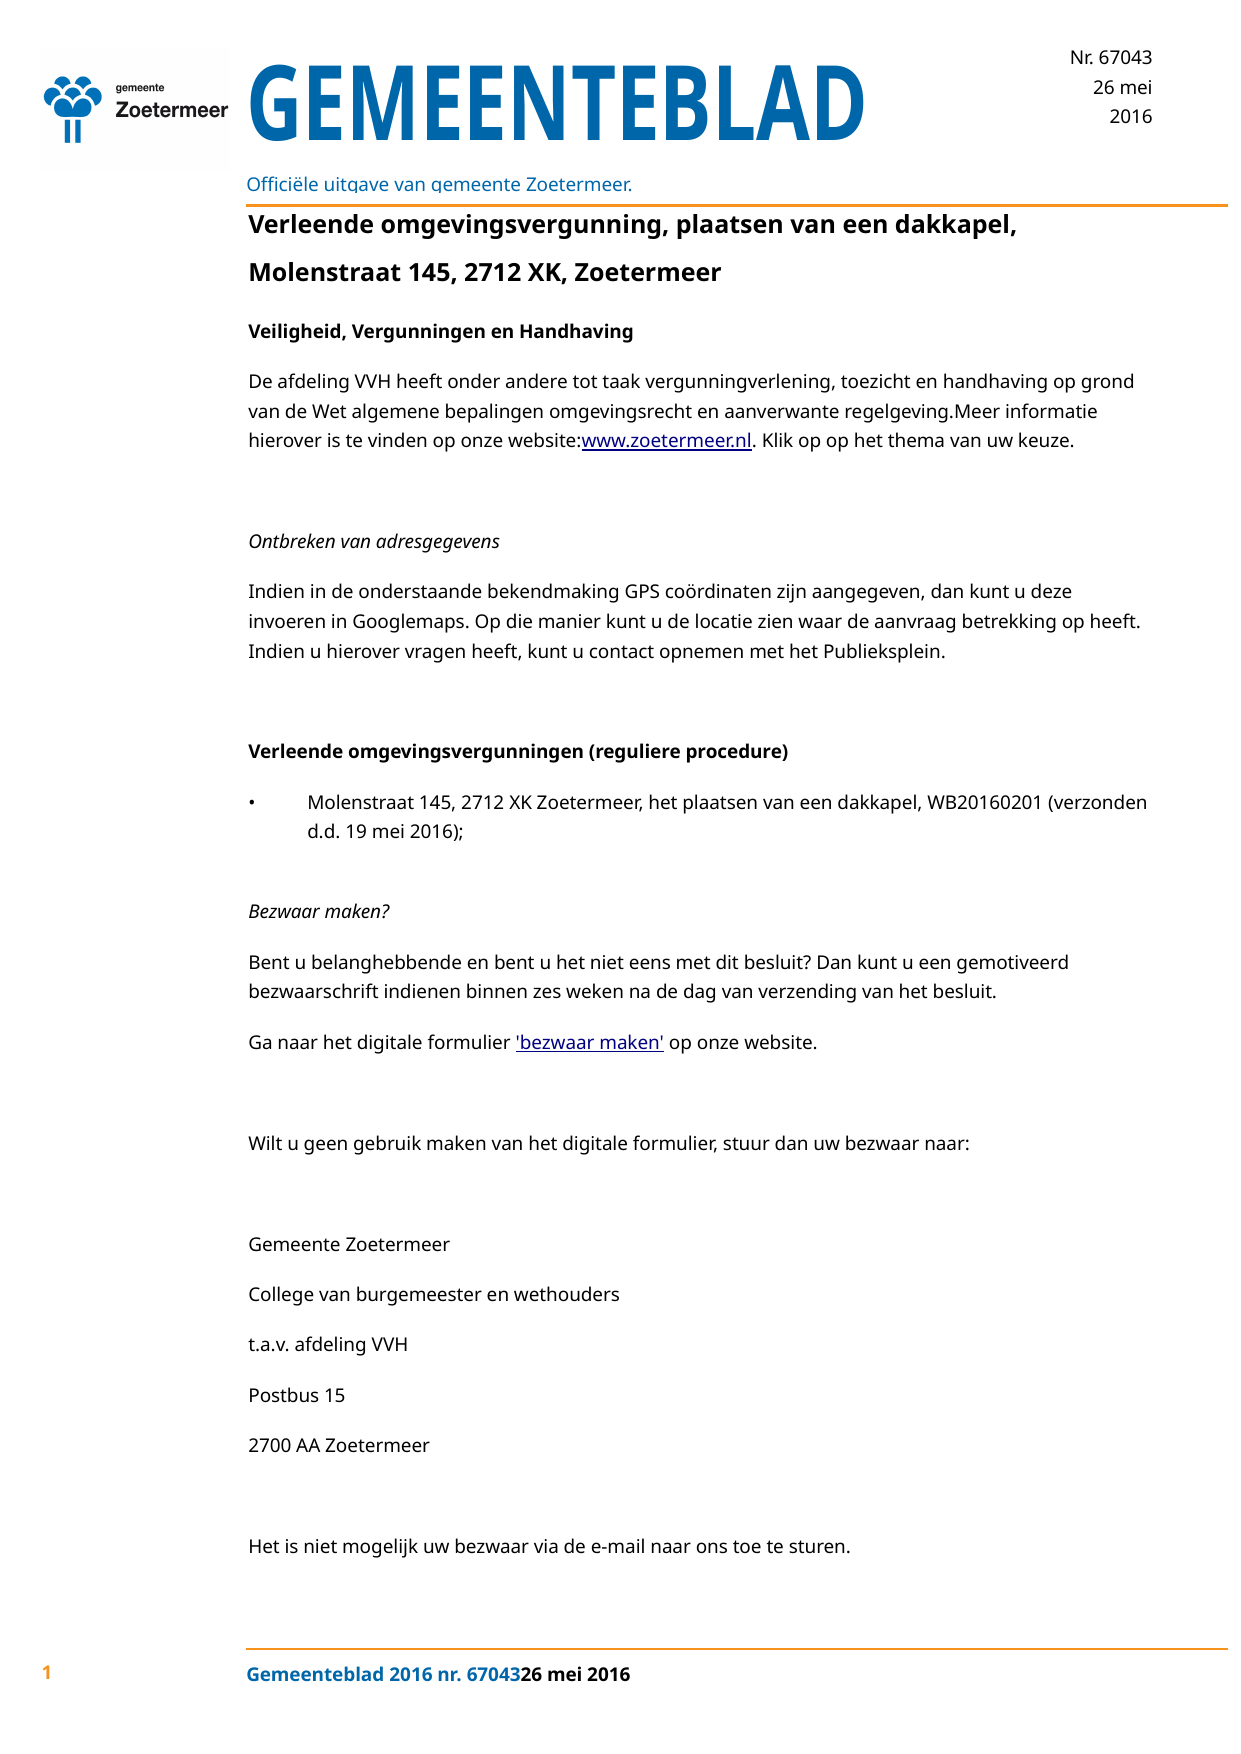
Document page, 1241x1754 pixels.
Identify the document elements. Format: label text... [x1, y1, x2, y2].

text Bent u belanghebbende en bent u het niet eens met dit besluit? Dan kunt u een gemotiveerd bezwaarschrift indienen binnen zes weken na de dag van verzending van het besluit. [248, 949, 1152, 1004]
text De afdeling VVH heeft onder andere tot taak vergunningverlening, toezicht en handhaving op grond van de Wet algemene bepalingen omgevingsrecht en aanverwante regelgeving.Meer informatie hierover is te vinden op onze website:www.zoetermeer.nl. Klik op op het thema van uw keuze. [248, 368, 1152, 453]
text 2700 AA Zoetermeer [248, 1432, 1152, 1458]
text Ontbreken van adresgegevens [248, 528, 1152, 554]
text Bezwaar maken? [248, 899, 1152, 924]
text Het is niet mogelijk uw bezwaar via de e-mail naar ons toe te sturen. [248, 1533, 1152, 1559]
text College van burgemeester en wethouders [248, 1281, 1152, 1307]
text Ga naar het digitale formulier 'bezwaar maken' op onze website. [248, 1029, 1152, 1055]
text Veiligheid, Vergunningen en Handhaving [248, 318, 1152, 344]
text t.a.v. afdeling VVH [248, 1332, 1152, 1357]
text Wilt u geen gebruik maken van het digitale formulier, stuur dan uw bezwaar naar: [248, 1130, 1152, 1156]
list Molenstraat 145, 2712 XK Zoetermeer, het plaatsen van een dakkapel, WB20160201 (verzonden d.d. 19 mei 2016); [248, 789, 1152, 844]
text Indien in de onderstaande bekendmaking GPS coördinaten zijn aangegeven, dan kunt u deze invoeren in Googlemaps. Op die manier kunt u de locatie zien waar de aanvraag betrekking op heeft. Indien u hierover vragen heeft, kunt u contact opnemen met het Publieksplein. [248, 579, 1152, 664]
text Postbus 15 [248, 1382, 1152, 1408]
text Verleende omgevingsvergunning, plaatsen van een dakkapel, Molenstraat 145, 2712 XK, Zoetermeer [248, 207, 1152, 288]
picture [41, 47, 231, 172]
text Verleende omgevingsvergunningen (reguliere procedure) [248, 739, 1152, 764]
text Gemeente Zoetermeer [248, 1231, 1152, 1257]
